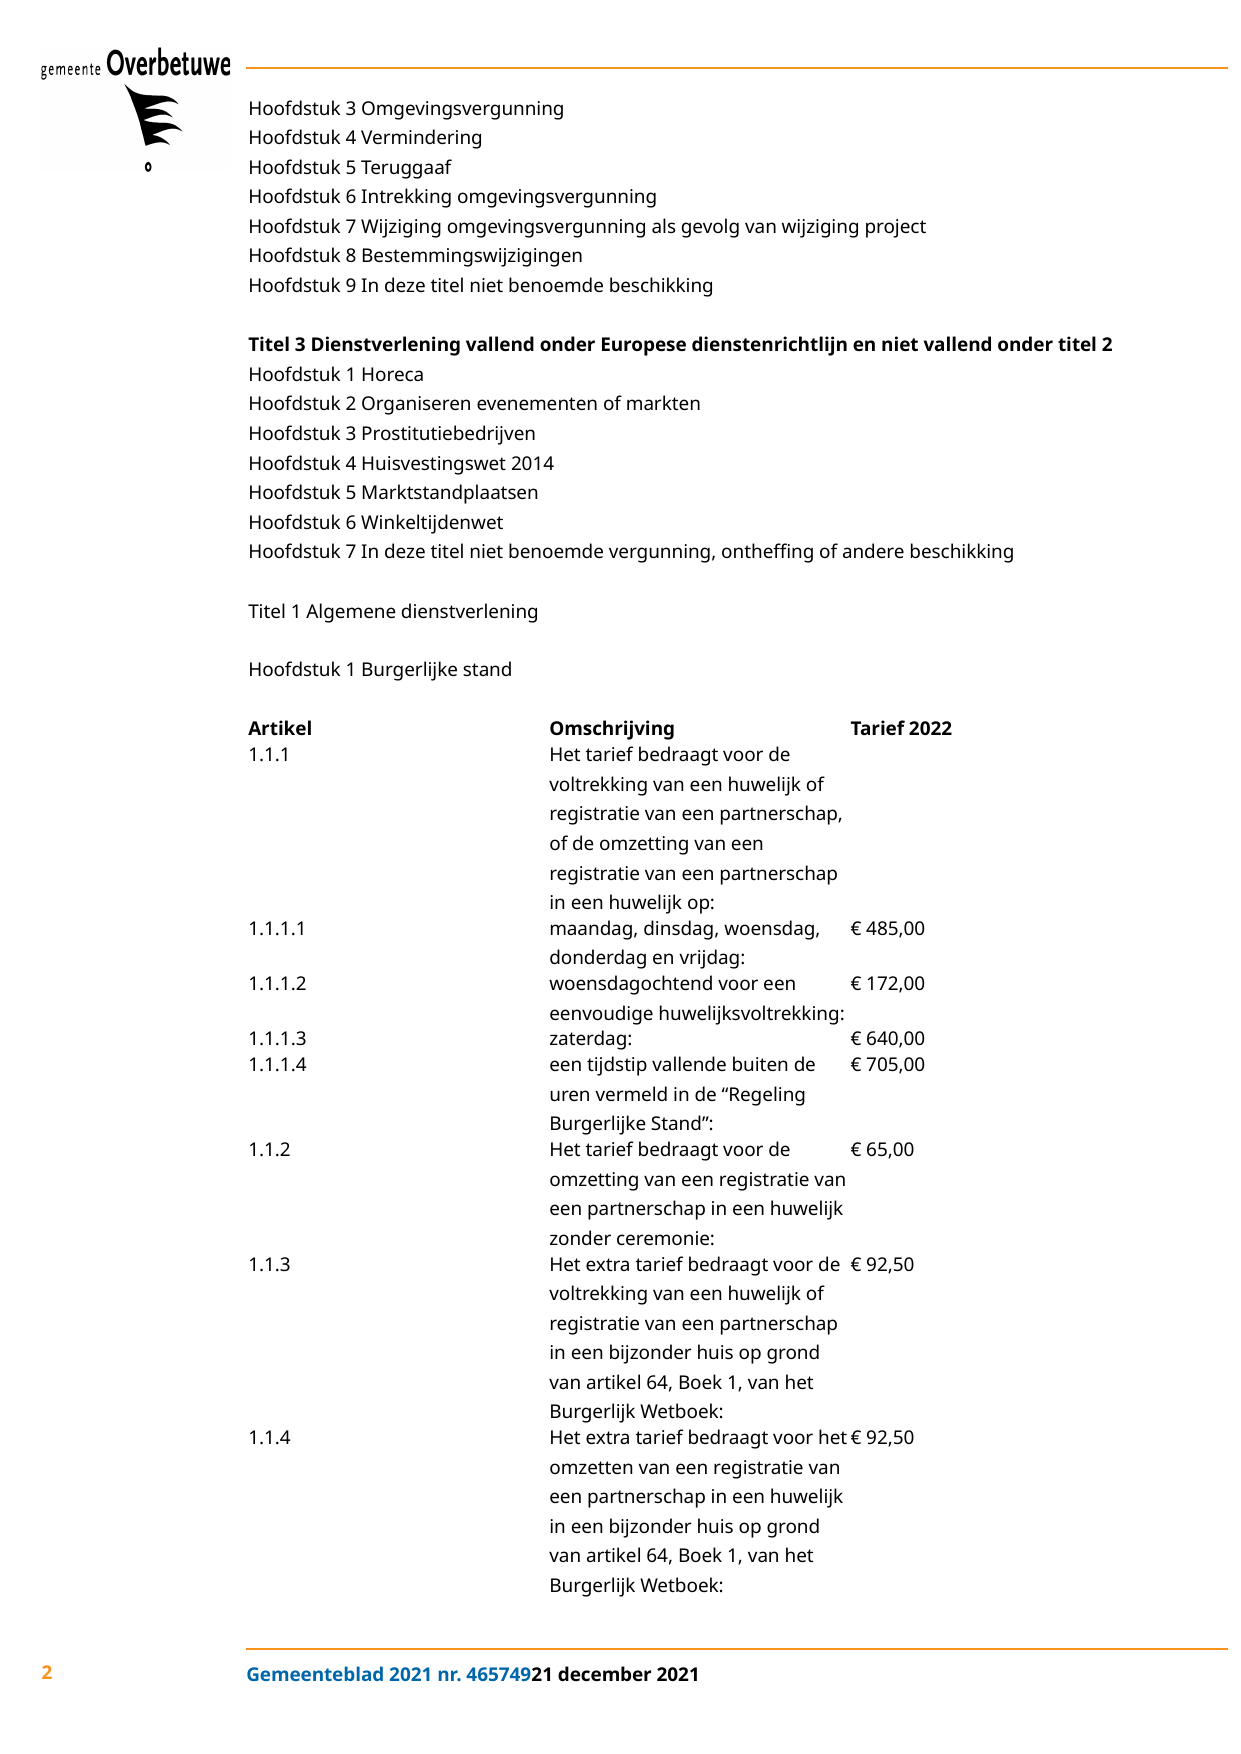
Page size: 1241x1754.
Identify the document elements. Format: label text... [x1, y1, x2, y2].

text Hoofdstuk 1 Burgerlijke stand [248, 656, 1152, 682]
table_cell 1.1.1.3 [248, 1026, 549, 1051]
text Hoofdstuk 3 Prostitutiebedrijven [248, 420, 1152, 446]
text Hoofdstuk 7 Wijziging omgevingsvergunning als gevolg van wijziging project [248, 213, 1152, 239]
text Hoofdstuk 4 Vermindering [248, 124, 1152, 150]
text Hoofdstuk 9 In deze titel niet benoemde beschikking [248, 272, 1152, 298]
table_cell zaterdag: [549, 1026, 850, 1051]
picture [41, 47, 231, 172]
table_cell woensdagochtend voor een eenvoudige huwelijksvoltrekking: [549, 970, 850, 1026]
text Hoofdstuk 2 Organiseren evenementen of markten [248, 391, 1152, 416]
table_cell 1.1.2 [248, 1136, 549, 1251]
table_cell € 485,00 [850, 915, 1152, 970]
text Hoofdstuk 6 Intrekking omgevingsvergunning [248, 183, 1152, 209]
table_cell 1.1.4 [248, 1424, 549, 1598]
table_cell Het extra tarief bedraagt voor het omzetten van een registratie van een partnerschap in een huwelijk in een bijzonder huis op grond van artikel 64, Boek 1, van het Burgerlijk Wetboek: [549, 1424, 850, 1598]
table_cell 1.1.3 [248, 1251, 549, 1424]
table_cell € 705,00 [850, 1051, 1152, 1136]
text Hoofdstuk 6 Winkeltijdenwet [248, 509, 1152, 535]
table_header Artikel [248, 716, 549, 741]
table_cell € 172,00 [850, 970, 1152, 1026]
text Hoofdstuk 4 Huisvestingswet 2014 [248, 450, 1152, 476]
table_cell Het extra tarief bedraagt voor de voltrekking van een huwelijk of registratie van een partnerschap in een bijzonder huis op grond van artikel 64, Boek 1, van het Burgerlijk Wetboek: [549, 1251, 850, 1424]
table_cell een tijdstip vallende buiten de uren vermeld in de “Regeling Burgerlijke Stand”: [549, 1051, 850, 1136]
table_cell Het tarief bedraagt voor de omzetting van een registratie van een partnerschap in een huwelijk zonder ceremonie: [549, 1136, 850, 1251]
table_cell 1.1.1 [248, 741, 549, 915]
text Hoofdstuk 8 Bestemmingswijzigingen [248, 243, 1152, 268]
table_cell 1.1.1.1 [248, 915, 549, 970]
table_cell 1.1.1.4 [248, 1051, 549, 1136]
text Titel 3 Dienstverlening vallend onder Europese dienstenrichtlijn en niet vallend onder titel 2 [248, 331, 1152, 357]
table_cell € 65,00 [850, 1136, 1152, 1251]
table_cell 1.1.1.2 [248, 970, 549, 1026]
table_cell [850, 741, 1152, 915]
table_header Titel 1 Algemene dienstverlening [248, 598, 1152, 623]
text Hoofdstuk 1 Horeca [248, 361, 1152, 387]
text Hoofdstuk 5 Teruggaaf [248, 154, 1152, 180]
table_header Omschrijving [549, 716, 850, 741]
table_header Tarief 2022 [850, 716, 1152, 741]
table_cell maandag, dinsdag, woensdag, donderdag en vrijdag: [549, 915, 850, 970]
text Hoofdstuk 7 In deze titel niet benoemde vergunning, ontheffing of andere beschikking [248, 538, 1152, 564]
text Hoofdstuk 3 Omgevingsvergunning [248, 95, 1152, 121]
table_cell € 92,50 [850, 1251, 1152, 1424]
text Hoofdstuk 5 Marktstandplaatsen [248, 479, 1152, 505]
table_cell € 92,50 [850, 1424, 1152, 1598]
table_cell Het tarief bedraagt voor de voltrekking van een huwelijk of registratie van een partnerschap, of de omzetting van een registratie van een partnerschap in een huwelijk op: [549, 741, 850, 915]
table_cell € 640,00 [850, 1026, 1152, 1051]
